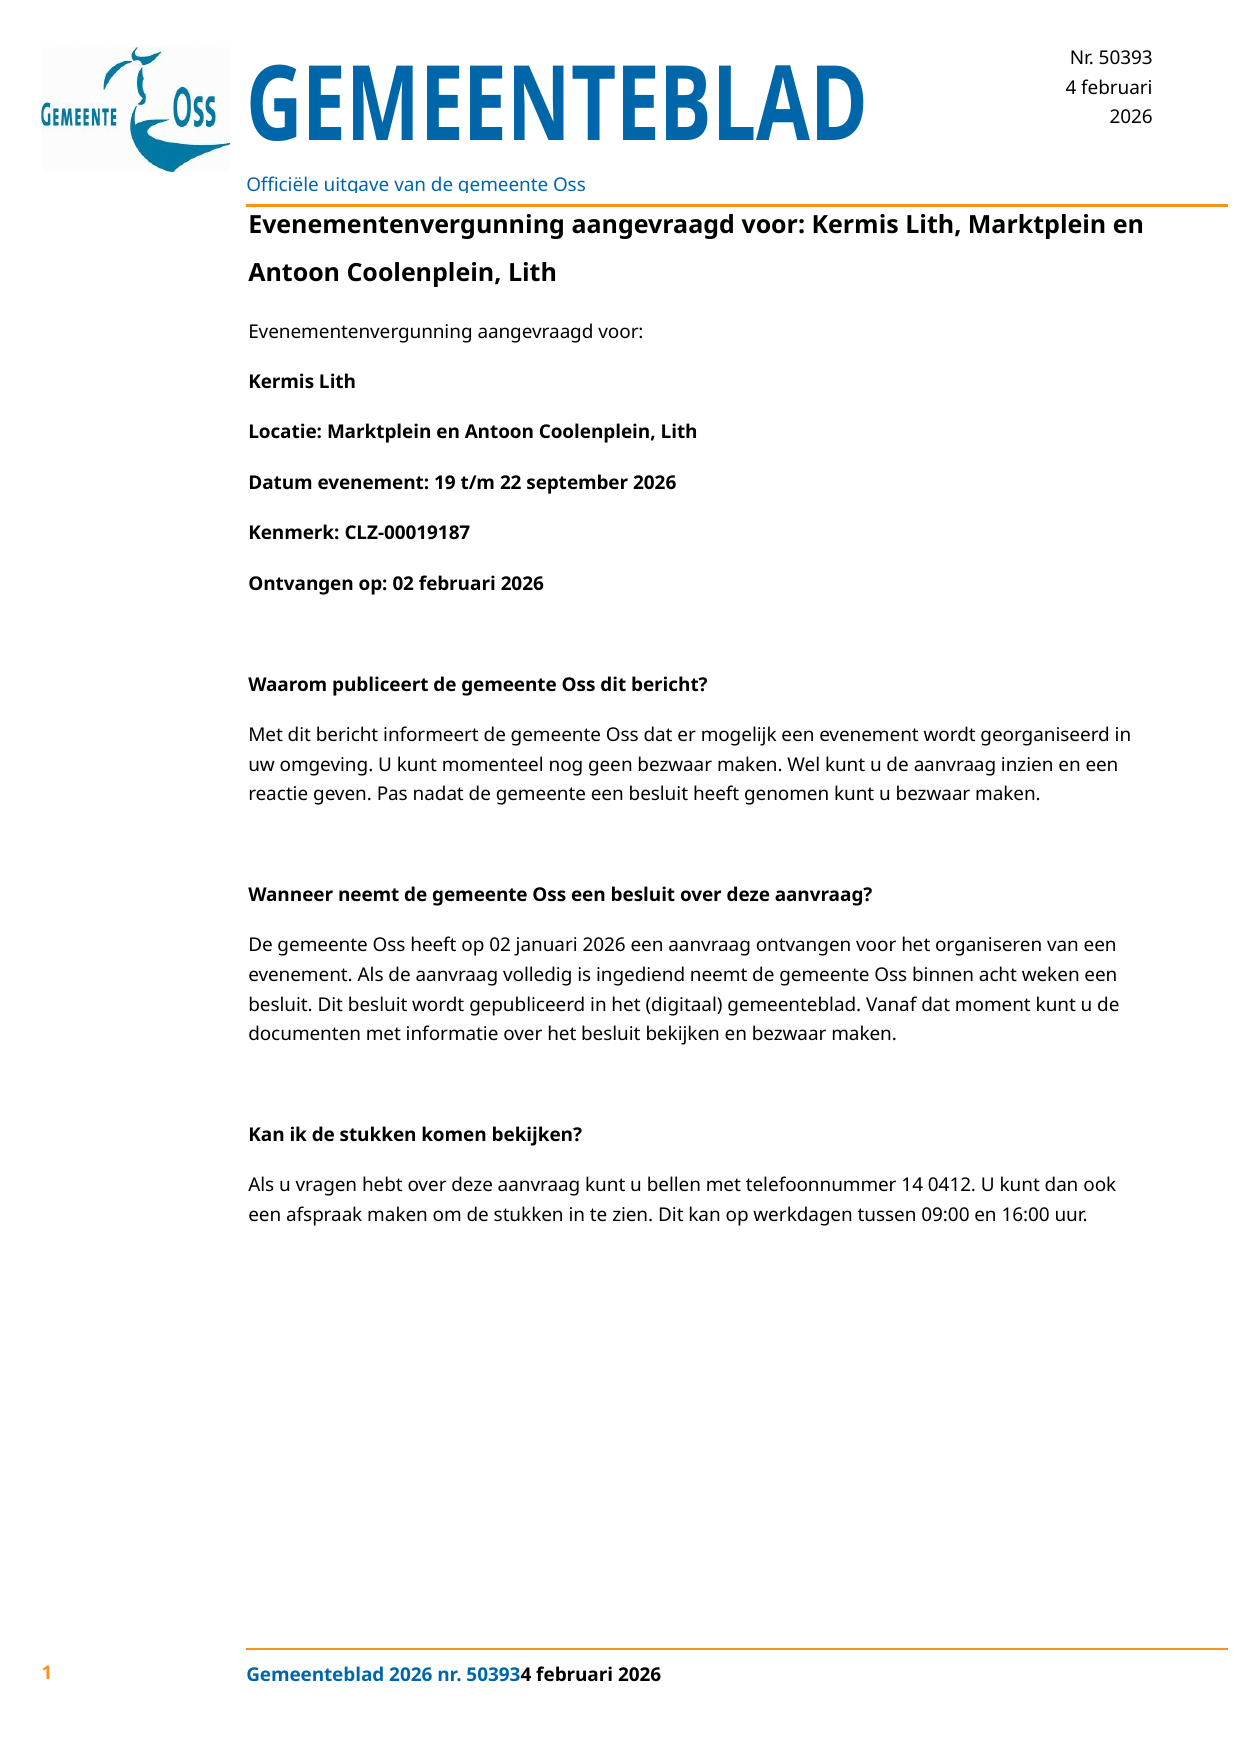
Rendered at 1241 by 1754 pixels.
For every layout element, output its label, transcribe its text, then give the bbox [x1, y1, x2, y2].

text Wanneer neemt de gemeente Oss een besluit over deze aanvraag? [248, 881, 1152, 907]
text Evenementenvergunning aangevraagd voor: [248, 318, 1152, 344]
text Datum evenement: 19 t/m 22 september 2026 [248, 469, 1152, 495]
text Kermis Lith [248, 368, 1152, 394]
text De gemeente Oss heeft op 02 januari 2026 een aanvraag ontvangen voor het organiseren van een evenement. Als de aanvraag volledig is ingediend neemt de gemeente Oss binnen acht weken een besluit. Dit besluit wordt gepubliceerd in het (digitaal) gemeenteblad. Vanaf dat moment kunt u de documenten met informatie over het besluit bekijken en bezwaar maken. [248, 932, 1152, 1046]
text Waarom publiceert de gemeente Oss dit bericht? [248, 671, 1152, 697]
text Als u vragen hebt over deze aanvraag kunt u bellen met telefoonnummer 14 0412. U kunt dan ook een afspraak maken om de stukken in te zien. Dit kan op werkdagen tussen 09:00 en 16:00 uur. [248, 1172, 1152, 1227]
text Ontvangen op: 02 februari 2026 [248, 570, 1152, 596]
text Kan ik de stukken komen bekijken? [248, 1121, 1152, 1147]
picture [41, 47, 231, 172]
text Met dit bericht informeert de gemeente Oss dat er mogelijk een evenement wordt georganiseerd in uw omgeving. U kunt momenteel nog geen bezwaar maken. Wel kunt u de aanvraag inzien en een reactie geven. Pas nadat de gemeente een besluit heeft genomen kunt u bezwaar maken. [248, 721, 1152, 806]
text Kenmerk: CLZ-00019187 [248, 519, 1152, 545]
text Locatie: Marktplein en Antoon Coolenplein, Lith [248, 419, 1152, 444]
text Evenementenvergunning aangevraagd voor: Kermis Lith, Marktplein en Antoon Coolenplein, Lith [248, 207, 1152, 288]
